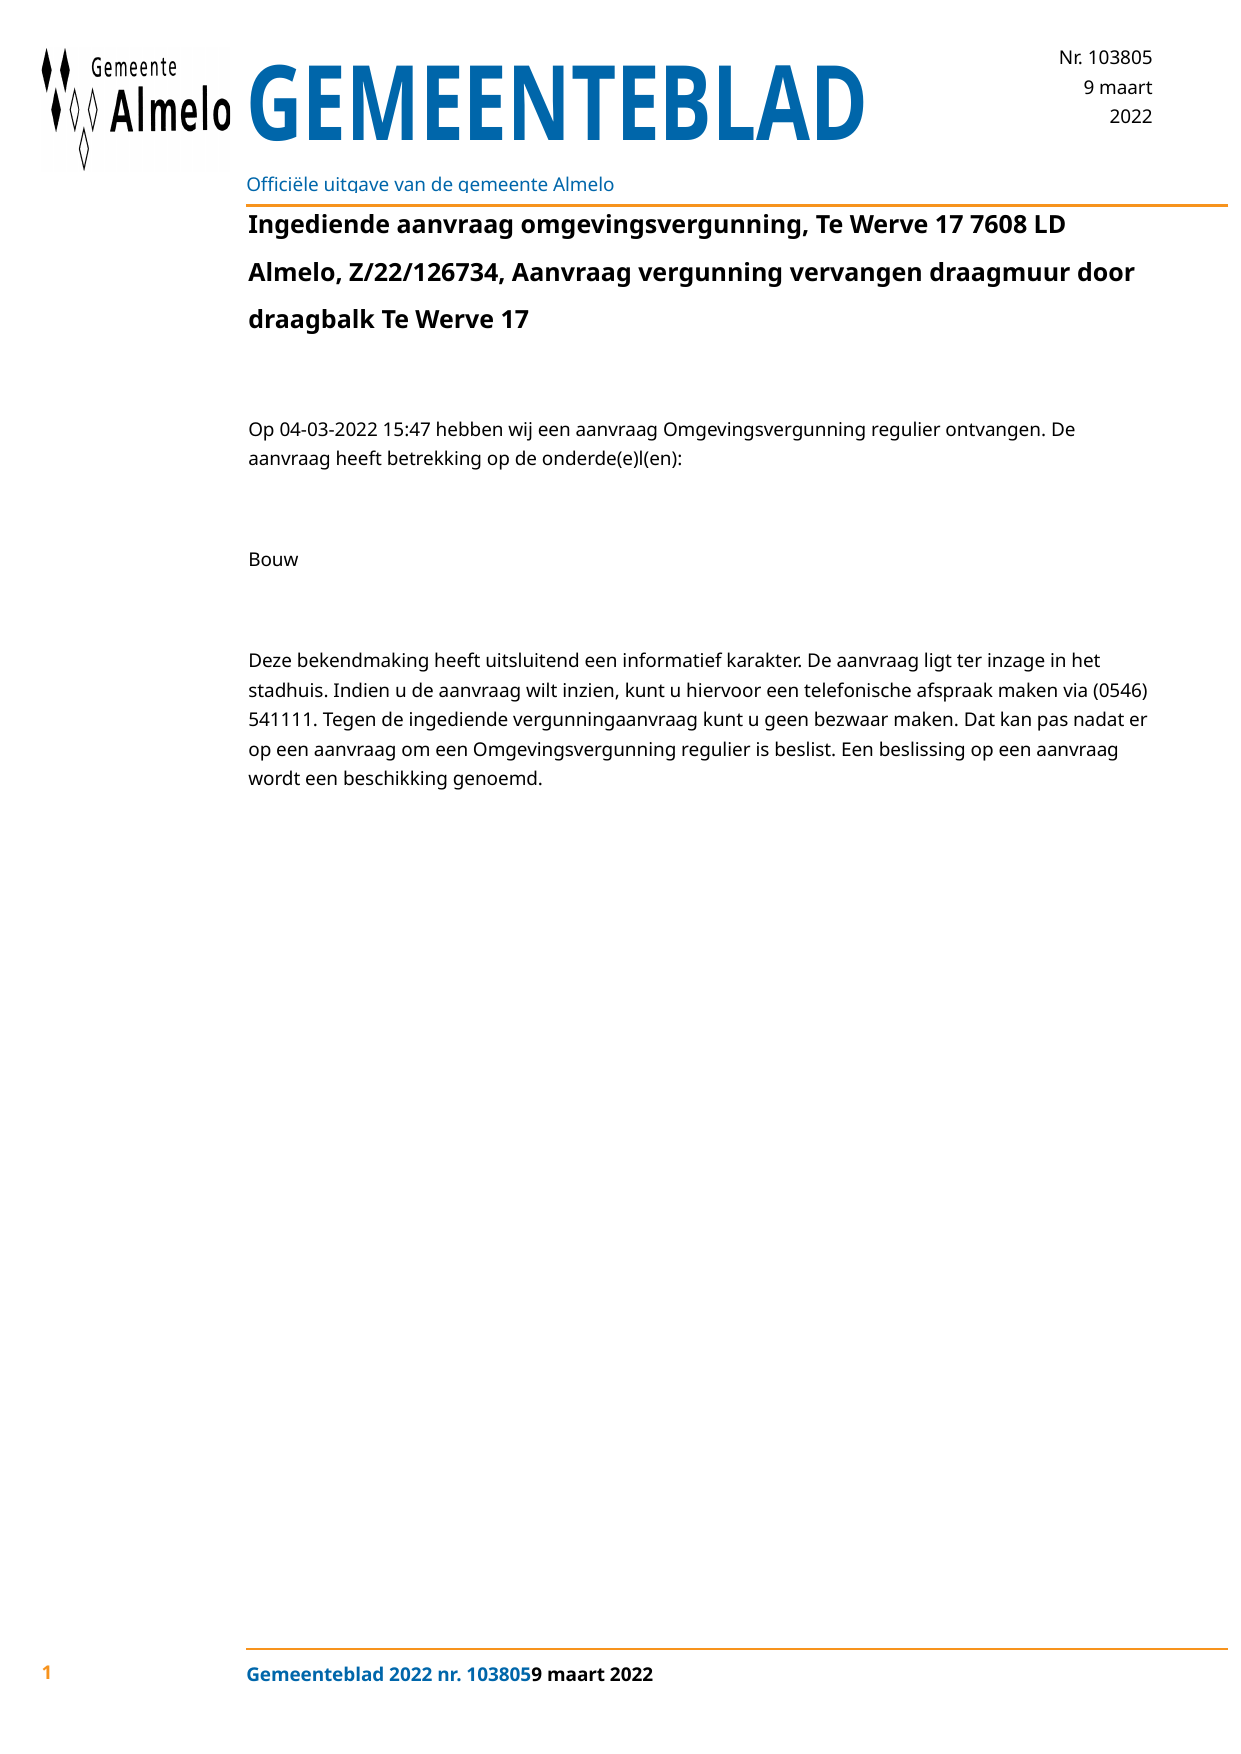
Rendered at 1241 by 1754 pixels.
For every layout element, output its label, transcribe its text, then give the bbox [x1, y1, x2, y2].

text Ingediende aanvraag omgevingsvergunning, Te Werve 17 7608 LD Almelo, Z/22/126734, Aanvraag vergunning vervangen draagmuur door draagbalk Te Werve 17 [248, 207, 1152, 336]
text Bouw [248, 546, 1152, 572]
picture [41, 47, 231, 172]
text Deze bekendmaking heeft uitsluitend een informatief karakter. De aanvraag ligt ter inzage in het stadhuis. Indien u de aanvraag wilt inzien, kunt u hiervoor een telefonische afspraak maken via (0546) 541111. Tegen de ingediende vergunningaanvraag kunt u geen bezwaar maken. Dat kan pas nadat er op een aanvraag om een Omgevingsvergunning regulier is beslist. Een beslissing op een aanvraag wordt een beschikking genoemd. [248, 647, 1152, 791]
text Op 04-03-2022 15:47 hebben wij een aanvraag Omgevingsvergunning regulier ontvangen. De aanvraag heeft betrekking op de onderde(e)l(en): [248, 416, 1152, 471]
